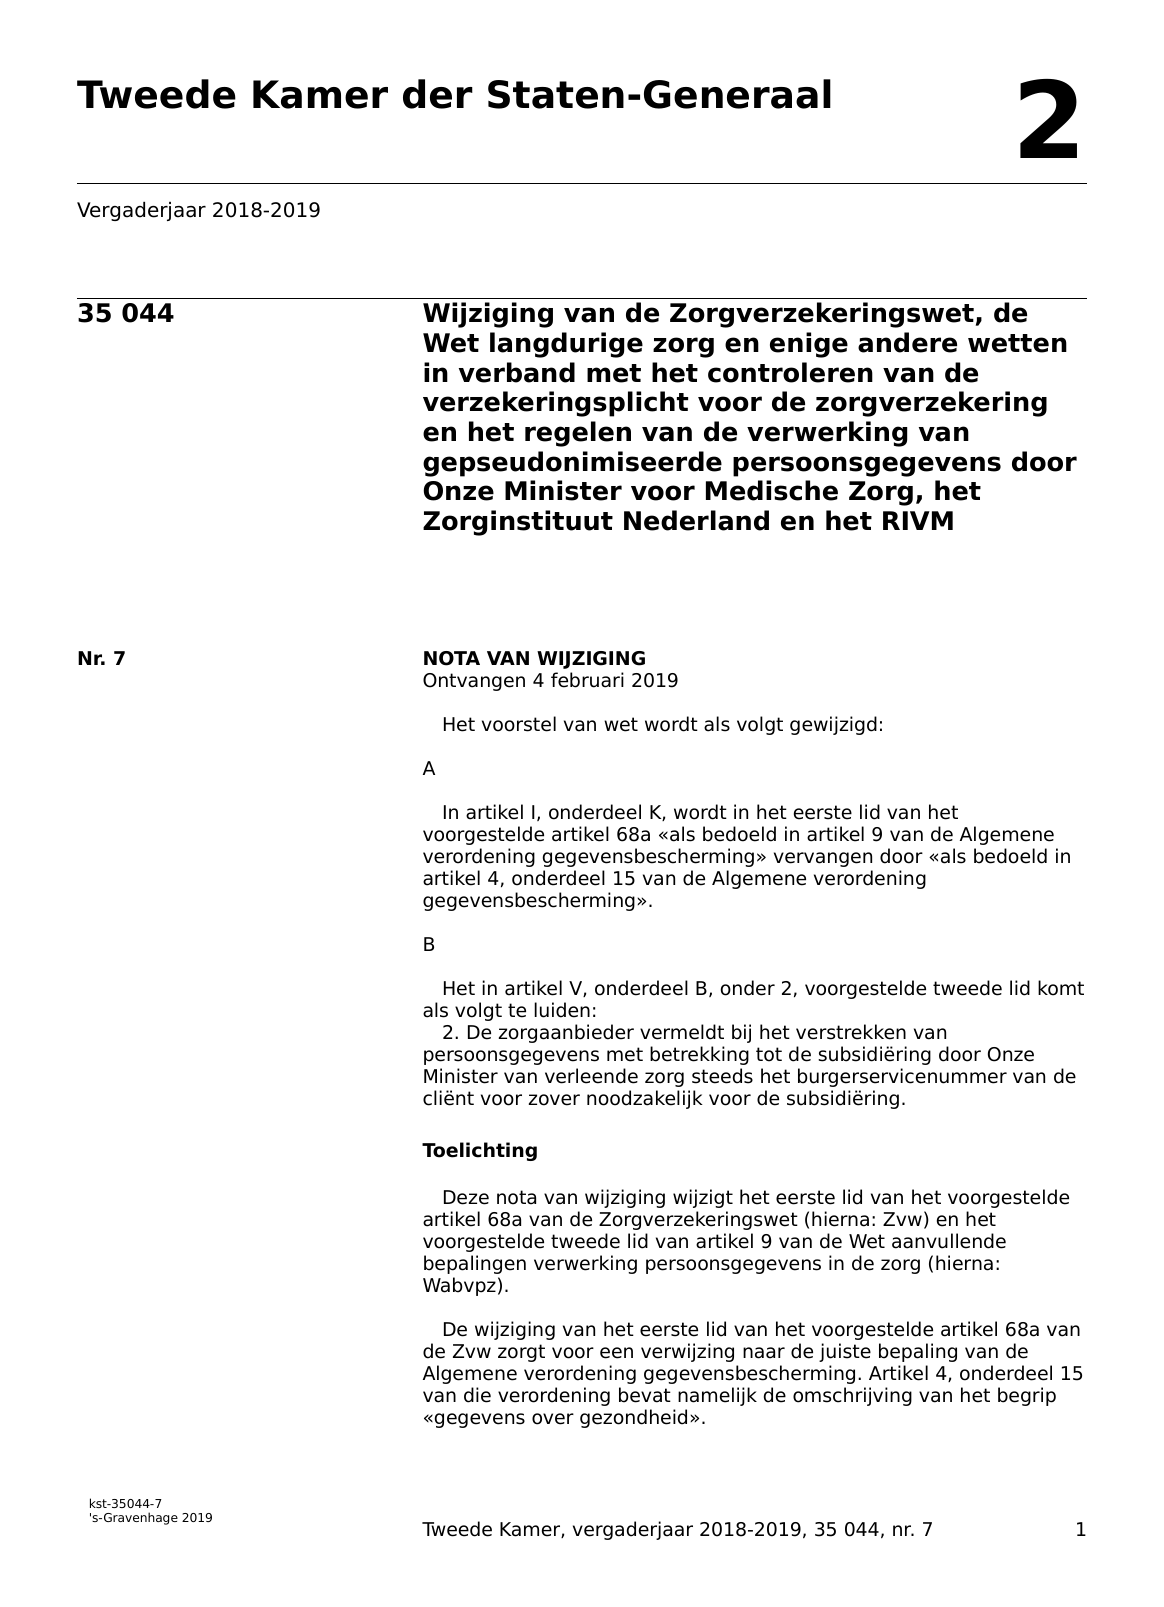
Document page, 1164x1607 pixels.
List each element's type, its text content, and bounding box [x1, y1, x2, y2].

text 's-Gravenhage 2019 [88, 1511, 323, 1525]
text Het voorstel van wet wordt als volgt gewijzigd: [422, 714, 1087, 736]
table_header 2 [886, 59, 1087, 183]
text De wijziging van het eerste lid van het voorgestelde artikel 68a van de Zvw zorgt voor een verwijzing naar de juiste bepaling van de Algemene verordening gegevensbescherming. Artikel 4, onderdeel 15 van die verordening bevat namelijk de omschrijving van het begrip «gegevens over gezondheid». [422, 1319, 1087, 1429]
text Ontvangen 4 februari 2019 [422, 669, 1087, 691]
table_cell Vergaderjaar 2018-2019 [77, 184, 1087, 298]
text kst-35044-7 [88, 1497, 323, 1511]
text Het in artikel V, onderdeel B, onder 2, voorgestelde tweede lid komt als volgt te luiden: [422, 978, 1087, 1022]
table_header Tweede Kamer der Staten-Generaal [77, 59, 886, 183]
subtitle Toelichting [422, 1140, 1087, 1162]
text In artikel I, onderdeel K, wordt in het eerste lid van het voorgestelde artikel 68a «als bedoeld in artikel 9 van de Algemene verordening gegevensbescherming» vervangen door «als bedoeld in artikel 4, onderdeel 15 van de Algemene verordening gegevensbescherming». [422, 802, 1087, 912]
subtitle B [422, 934, 1087, 956]
subtitle Nr. 7 NOTA VAN WIJZIGING [77, 647, 1087, 669]
subtitle 35 044 Wijziging van de Zorgverzekeringswet, de Wet langdurige zorg en enige andere wetten in verband met het controleren van de verzekeringsplicht voor de zorgverzekering en het regelen van de verwerking van gepseudonimiseerde persoonsgegevens door Onze Minister voor Medische Zorg, het Zorginstituut Nederland en het RIVM [77, 299, 1087, 536]
text Deze nota van wijziging wijzigt het eerste lid van het voorgestelde artikel 68a van de Zorgverzekeringswet (hierna: Zvw) en het voorgestelde tweede lid van artikel 9 van de Wet aanvullende bepalingen verwerking persoonsgegevens in de zorg (hierna: Wabvpz). [422, 1187, 1087, 1297]
subtitle A [422, 758, 1087, 780]
text 2. De zorgaanbieder vermeldt bij het verstrekken van persoonsgegevens met betrekking tot de subsidiëring door Onze Minister van verleende zorg steeds het burgerservicenummer van de cliënt voor zover noodzakelijk voor de subsidiëring. [422, 1022, 1087, 1110]
